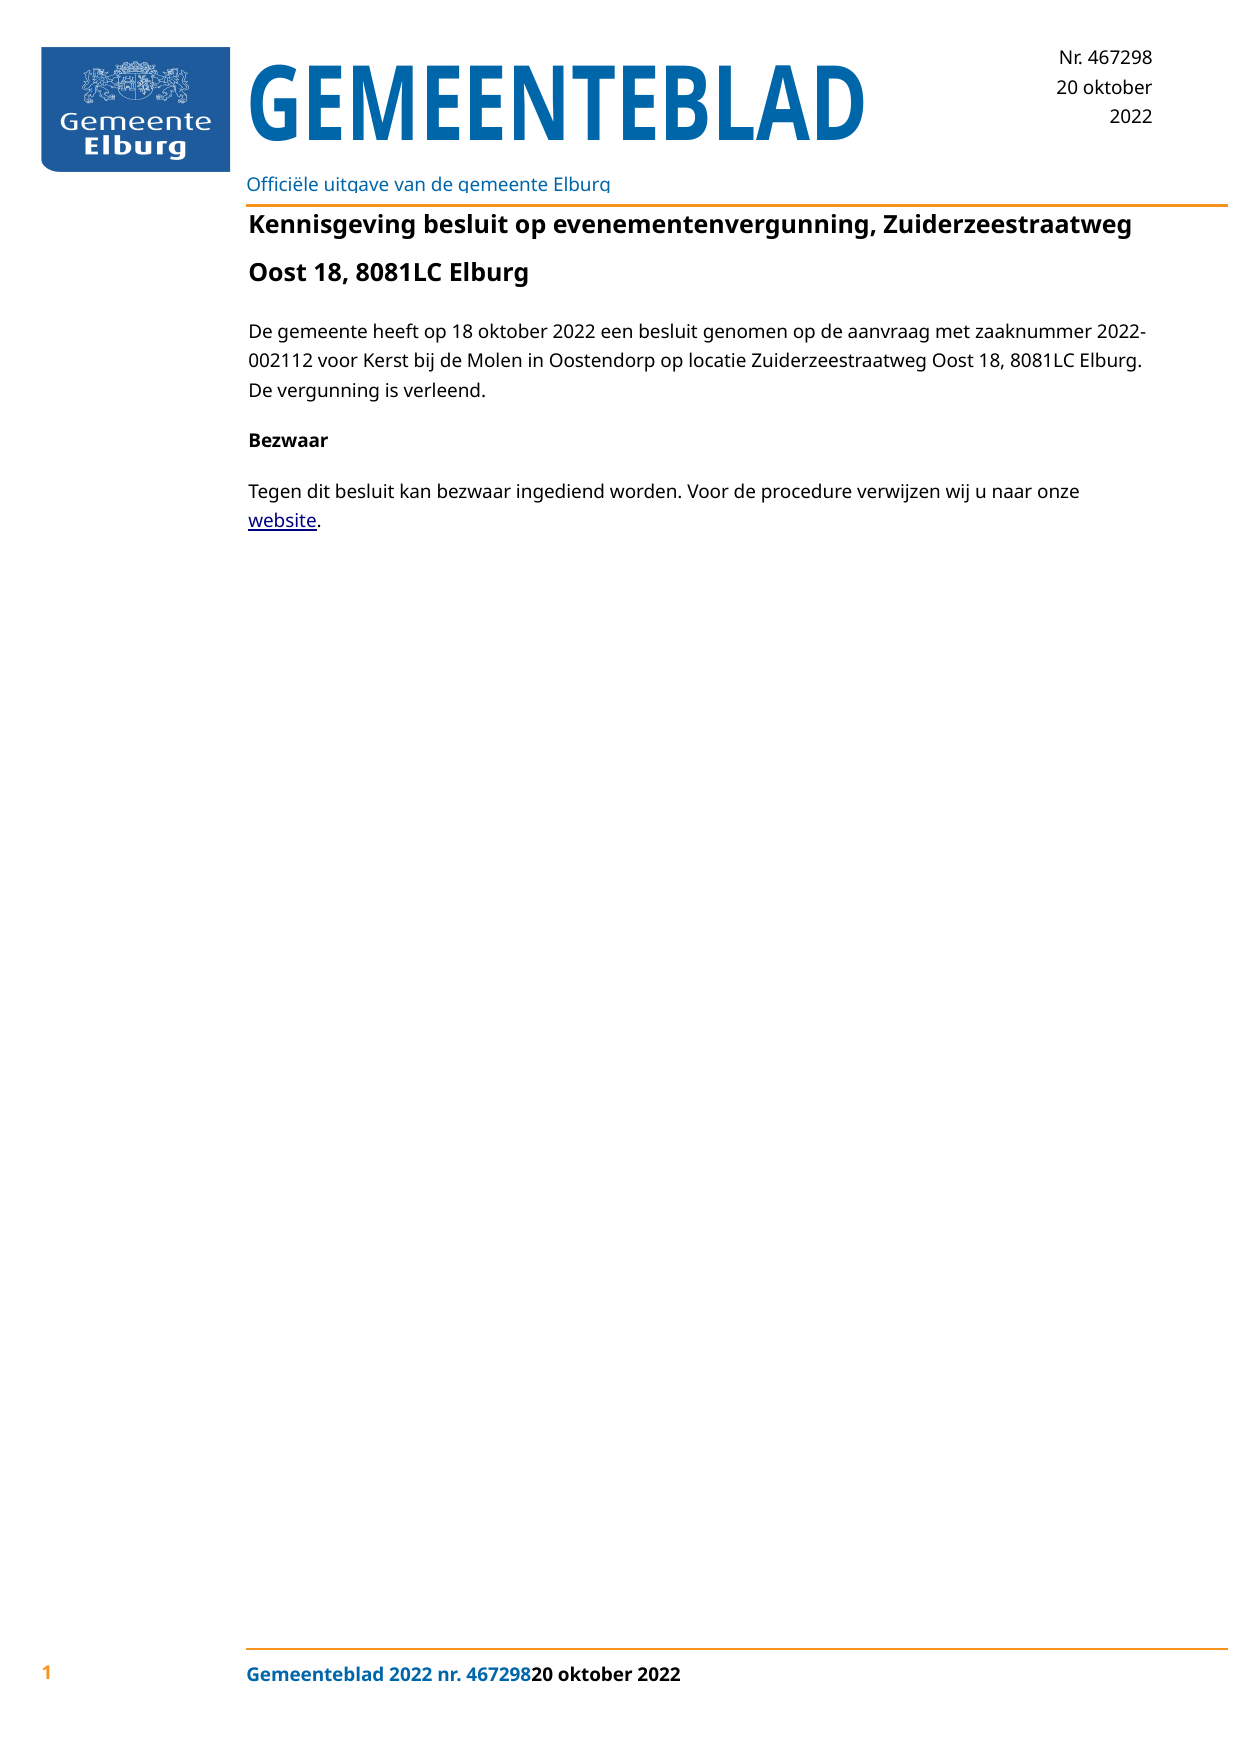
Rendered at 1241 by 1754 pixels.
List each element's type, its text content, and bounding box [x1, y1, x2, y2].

text Bezwaar [248, 427, 1152, 453]
text Kennisgeving besluit op evenementenvergunning, Zuiderzeestraatweg Oost 18, 8081LC Elburg [248, 207, 1152, 288]
picture [41, 47, 231, 172]
text De gemeente heeft op 18 oktober 2022 een besluit genomen op de aanvraag met zaaknummer 2022-002112 voor Kerst bij de Molen in Oostendorp op locatie Zuiderzeestraatweg Oost 18, 8081LC Elburg. De vergunning is verleend. [248, 318, 1152, 403]
text Tegen dit besluit kan bezwaar ingediend worden. Voor de procedure verwijzen wij u naar onze website. [248, 478, 1152, 533]
